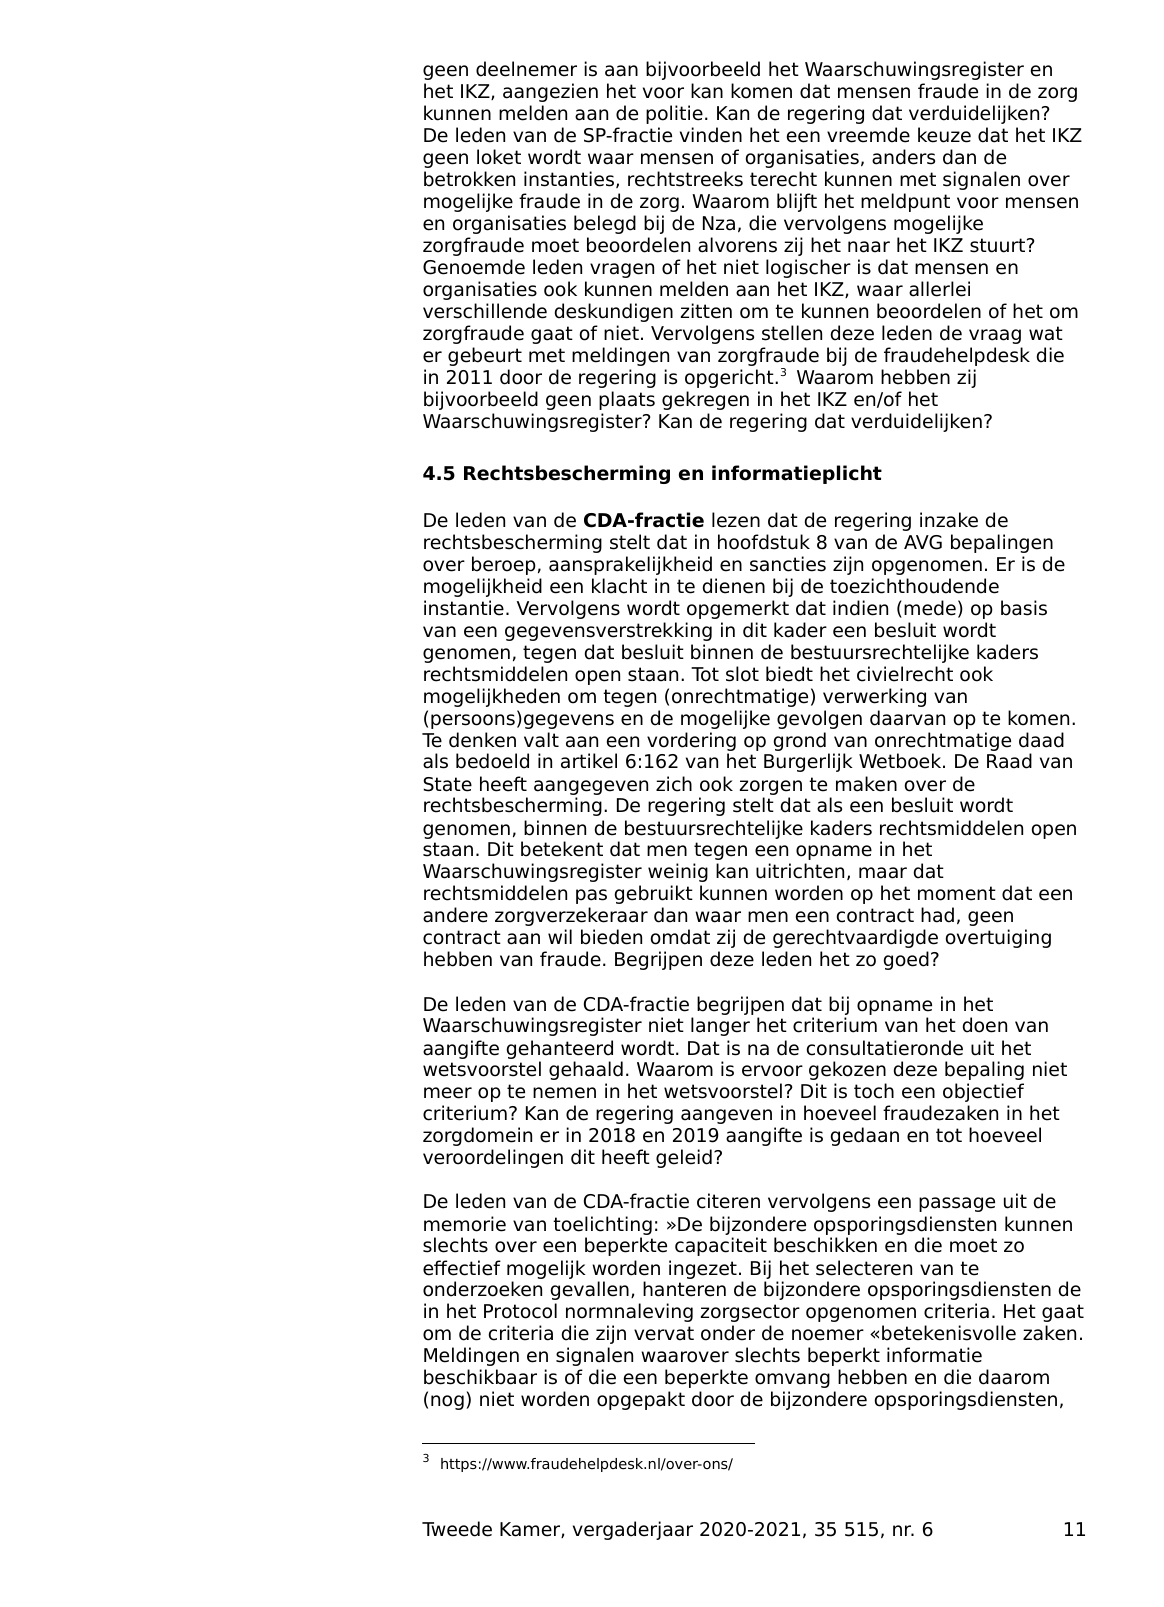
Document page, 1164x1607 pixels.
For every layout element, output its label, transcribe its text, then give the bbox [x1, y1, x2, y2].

text De leden van de CDA-fractie citeren vervolgens een passage uit de memorie van toelichting: »De bijzondere opsporingsdiensten kunnen slechts over een beperkte capaciteit beschikken en die moet zo effectief mogelijk worden ingezet. Bij het selecteren van te onderzoeken gevallen, hanteren de bijzondere opsporingsdiensten de in het Protocol normnaleving zorgsector opgenomen criteria. Het gaat om de criteria die zijn vervat onder de noemer «betekenisvolle zaken. Meldingen en signalen waarover slechts beperkt informatie beschikbaar is of die een beperkte omvang hebben en die daarom (nog) niet worden opgepakt door de bijzondere opsporingsdiensten, [422, 1191, 1087, 1411]
text De leden van de SP-fractie vinden het een vreemde keuze dat het IKZ geen loket wordt waar mensen of organisaties, anders dan de betrokken instanties, rechtstreeks terecht kunnen met signalen over mogelijke fraude in de zorg. Waarom blijft het meldpunt voor mensen en organisaties belegd bij de Nza, die vervolgens mogelijke zorgfraude moet beoordelen alvorens zij het naar het IKZ stuurt? Genoemde leden vragen of het niet logischer is dat mensen en organisaties ook kunnen melden aan het IKZ, waar allerlei verschillende deskundigen zitten om te kunnen beoordelen of het om zorgfraude gaat of niet. Vervolgens stellen deze leden de vraag wat er gebeurt met meldingen van zorgfraude bij de fraudehelpdesk die in 2011 door de regering is opgericht. Waarom hebben zij bijvoorbeeld geen plaats gekregen in het IKZ en/of het Waarschuwingsregister? Kan de regering dat verduidelijken? [422, 125, 1087, 433]
text https://www.fraudehelpdesk.nl/over-ons/ [422, 1452, 1087, 1474]
subtitle 4.5 Rechtsbescherming en informatieplicht [422, 463, 1087, 485]
text De leden van de CDA-fractie lezen dat de regering inzake de rechtsbescherming stelt dat in hoofdstuk 8 van de AVG bepalingen over beroep, aansprakelijkheid en sancties zijn opgenomen. Er is de mogelijkheid een klacht in te dienen bij de toezichthoudende instantie. Vervolgens wordt opgemerkt dat indien (mede) op basis van een gegevensverstrekking in dit kader een besluit wordt genomen, tegen dat besluit binnen de bestuursrechtelijke kaders rechtsmiddelen open staan. Tot slot biedt het civielrecht ook mogelijkheden om tegen (onrechtmatige) verwerking van (persoons)gegevens en de mogelijke gevolgen daarvan op te komen. Te denken valt aan een vordering op grond van onrechtmatige daad als bedoeld in artikel 6:162 van het Burgerlijk Wetboek. De Raad van State heeft aangegeven zich ook zorgen te maken over de rechtsbescherming. De regering stelt dat als een besluit wordt genomen, binnen de bestuursrechtelijke kaders rechtsmiddelen open staan. Dit betekent dat men tegen een opname in het Waarschuwingsregister weinig kan uitrichten, maar dat rechtsmiddelen pas gebruikt kunnen worden op het moment dat een andere zorgverzekeraar dan waar men een contract had, geen contract aan wil bieden omdat zij de gerechtvaardigde overtuiging hebben van fraude. Begrijpen deze leden het zo goed? [422, 510, 1087, 971]
text De leden van de CDA-fractie begrijpen dat bij opname in het Waarschuwingsregister niet langer het criterium van het doen van aangifte gehanteerd wordt. Dat is na de consultatieronde uit het wetsvoorstel gehaald. Waarom is ervoor gekozen deze bepaling niet meer op te nemen in het wetsvoorstel? Dit is toch een objectief criterium? Kan de regering aangeven in hoeveel fraudezaken in het zorgdomein er in 2018 en 2019 aangifte is gedaan en tot hoeveel veroordelingen dit heeft geleid? [422, 993, 1087, 1169]
text geen deelnemer is aan bijvoorbeeld het Waarschuwingsregister en het IKZ, aangezien het voor kan komen dat mensen fraude in de zorg kunnen melden aan de politie. Kan de regering dat verduidelijken? [422, 59, 1087, 125]
